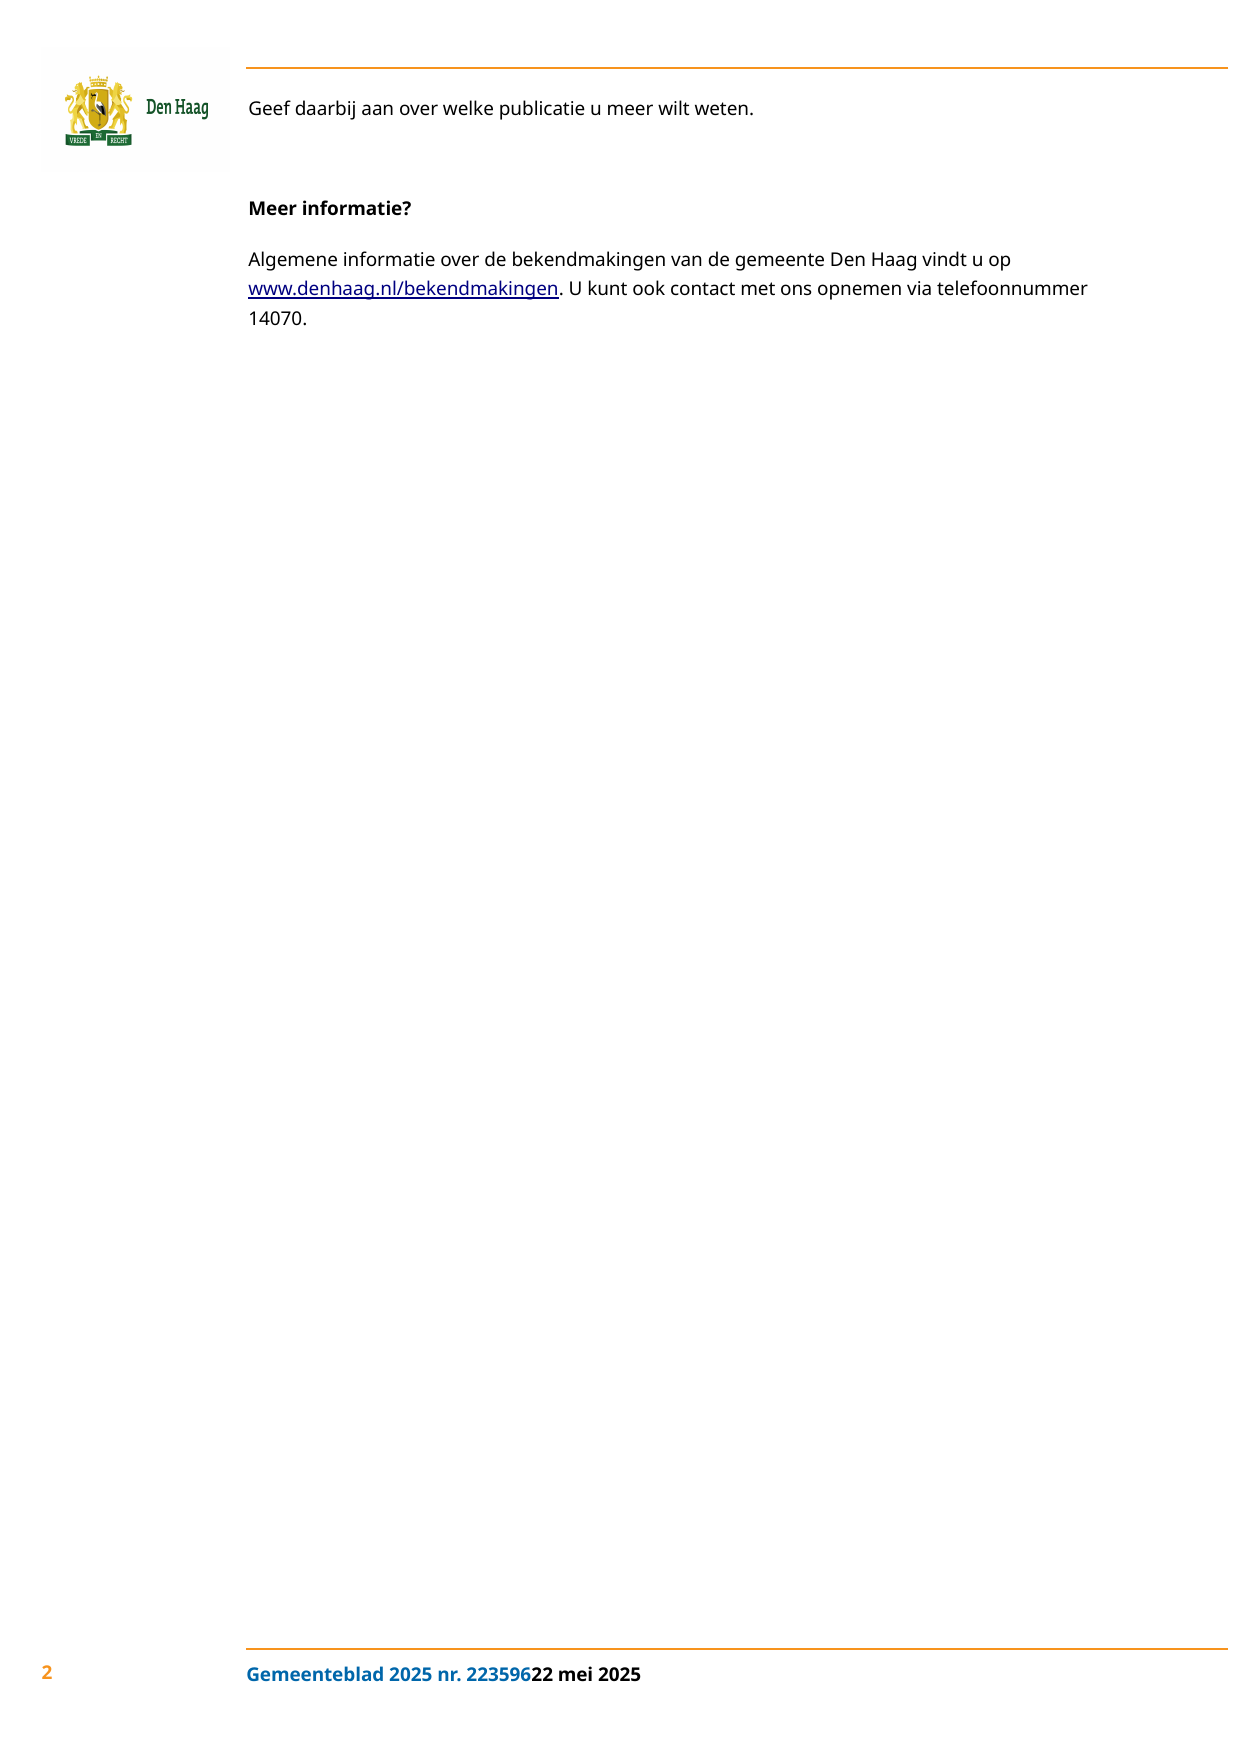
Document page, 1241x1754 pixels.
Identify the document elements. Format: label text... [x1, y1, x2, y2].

text Geef daarbij aan over welke publicatie u meer wilt weten. [248, 95, 1152, 121]
text Meer informatie? [248, 196, 1152, 221]
text Algemene informatie over de bekendmakingen van de gemeente Den Haag vindt u op www.denhaag.nl/bekendmakingen. U kunt ook contact met ons opnemen via telefoonnummer 14070. [248, 246, 1152, 331]
picture [41, 47, 231, 172]
